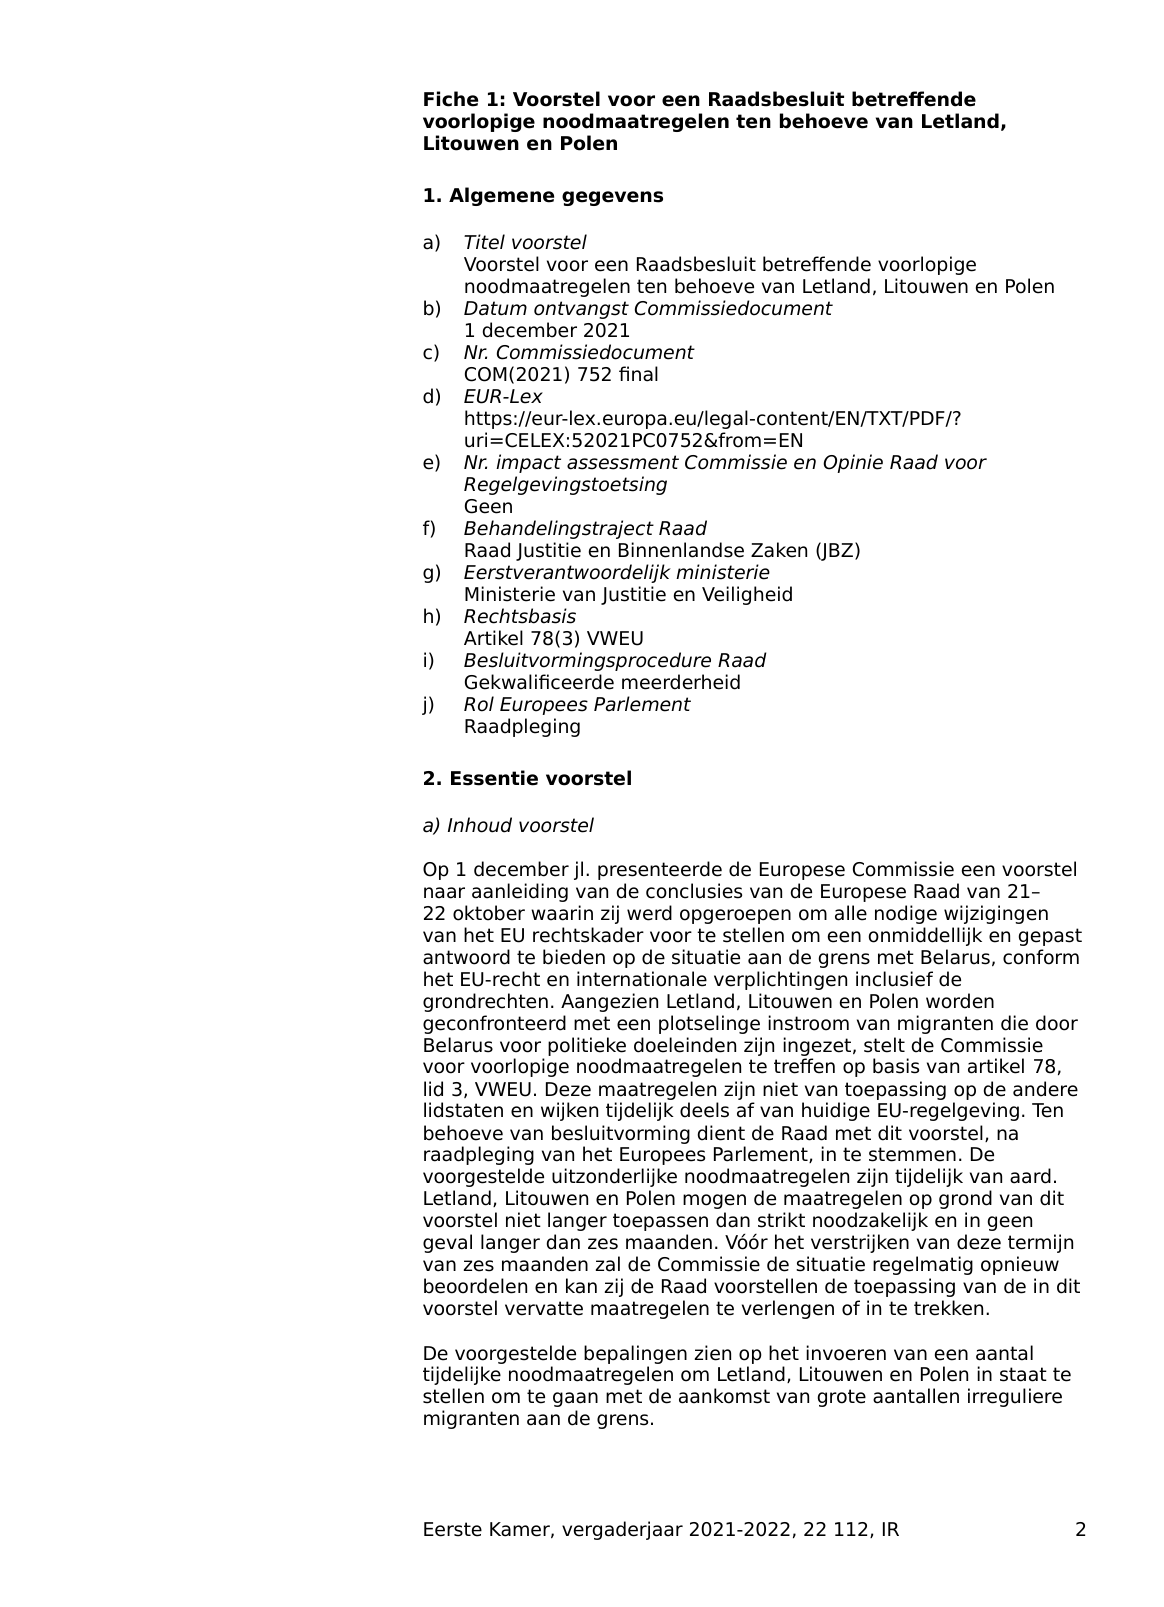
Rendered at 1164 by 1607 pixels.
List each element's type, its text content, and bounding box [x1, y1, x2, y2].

text Raadpleging [464, 716, 1087, 737]
subtitle 2. Essentie voorstel [422, 767, 1087, 789]
text De voorgestelde bepalingen zien op het invoeren van een aantal tijdelijke noodmaatregelen om Letland, Litouwen en Polen in staat te stellen om te gaan met de aankomst van grote aantallen irreguliere migranten aan de grens. [422, 1342, 1087, 1430]
text c) Nr. Commissiedocument [422, 342, 1087, 364]
subtitle a) Inhoud voorstel [422, 814, 1087, 836]
text Geen [464, 496, 1087, 518]
text e) Nr. impact assessment Commissie en Opinie Raad voor Regelgevingstoetsing [422, 452, 1087, 496]
text Ministerie van Justitie en Veiligheid [464, 584, 1087, 606]
text i) Besluitvormingsprocedure Raad [422, 649, 1087, 672]
text a) Titel voorstel [422, 232, 1087, 254]
text b) Datum ontvangst Commissiedocument [422, 298, 1087, 320]
text 1 december 2021 [464, 320, 1087, 342]
subtitle Fiche 1: Voorstel voor een Raadsbesluit betreffende voorlopige noodmaatregelen ten behoeve van Letland, Litouwen en Polen [422, 89, 1087, 155]
text g) Eerstverantwoordelijk ministerie [422, 562, 1087, 584]
text f) Behandelingstraject Raad [422, 518, 1087, 540]
text j) Rol Europees Parlement [422, 693, 1087, 716]
text h) Rechtsbasis [422, 606, 1087, 628]
subtitle 1. Algemene gegevens [422, 185, 1087, 207]
text Gekwalificeerde meerderheid [464, 672, 1087, 693]
text COM(2021) 752 final [464, 364, 1087, 386]
text d) EUR-Lex [422, 386, 1087, 408]
text Op 1 december jl. presenteerde de Europese Commissie een voorstel naar aanleiding van de conclusies van de Europese Raad van 21–22 oktober waarin zij werd opgeroepen om alle nodige wijzigingen van het EU rechtskader voor te stellen om een onmiddellijk en gepast antwoord te bieden op de situatie aan de grens met Belarus, conform het EU-recht en internationale verplichtingen inclusief de grondrechten. Aangezien Letland, Litouwen en Polen worden geconfronteerd met een plotselinge instroom van migranten die door Belarus voor politieke doeleinden zijn ingezet, stelt de Commissie voor voorlopige noodmaatregelen te treffen op basis van artikel 78, lid 3, VWEU. Deze maatregelen zijn niet van toepassing op de andere lidstaten en wijken tijdelijk deels af van huidige EU-regelgeving. Ten behoeve van besluitvorming dient de Raad met dit voorstel, na raadpleging van het Europees Parlement, in te stemmen. De voorgestelde uitzonderlijke noodmaatregelen zijn tijdelijk van aard. Letland, Litouwen en Polen mogen de maatregelen op grond van dit voorstel niet langer toepassen dan strikt noodzakelijk en in geen geval langer dan zes maanden. Vóór het verstrijken van deze termijn van zes maanden zal de Commissie de situatie regelmatig opnieuw beoordelen en kan zij de Raad voorstellen de toepassing van de in dit voorstel vervatte maatregelen te verlengen of in te trekken. [422, 859, 1087, 1320]
text Raad Justitie en Binnenlandse Zaken (JBZ) [464, 540, 1087, 562]
text Voorstel voor een Raadsbesluit betreffende voorlopige noodmaatregelen ten behoeve van Letland, Litouwen en Polen [464, 254, 1087, 298]
text Artikel 78(3) VWEU [464, 628, 1087, 649]
text https://eur-lex.europa.eu/legal-content/EN/TXT/PDF/?uri=CELEX:52021PC0752&from=EN [464, 408, 1087, 452]
